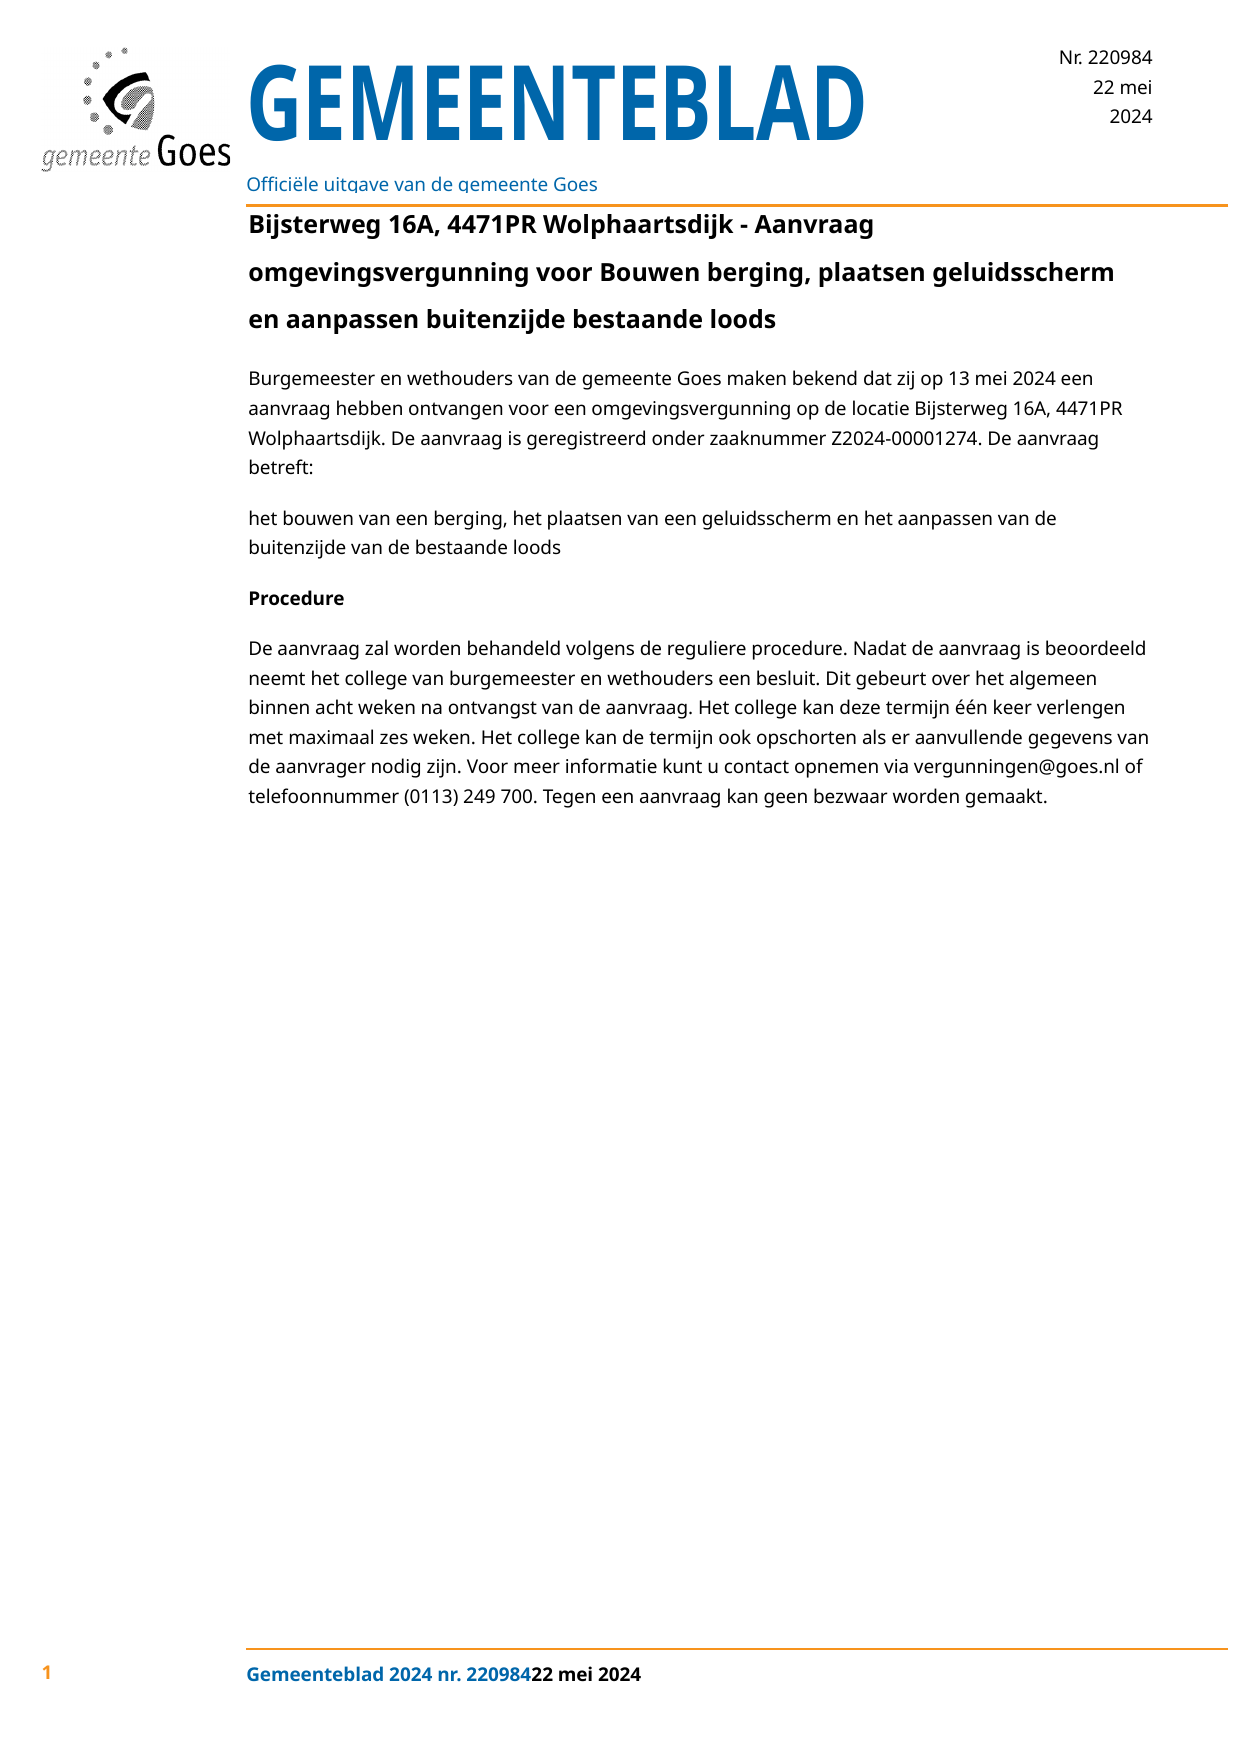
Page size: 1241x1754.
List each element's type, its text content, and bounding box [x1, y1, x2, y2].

text Bijsterweg 16A, 4471PR Wolphaartsdijk - Aanvraag omgevingsvergunning voor Bouwen berging, plaatsen geluidsscherm en aanpassen buitenzijde bestaande loods [248, 207, 1152, 336]
picture [41, 47, 231, 172]
text Procedure [248, 585, 1152, 610]
text Burgemeester en wethouders van de gemeente Goes maken bekend dat zij op 13 mei 2024 een aanvraag hebben ontvangen voor een omgevingsvergunning op de locatie Bijsterweg 16A, 4471PR Wolphaartsdijk. De aanvraag is geregistreerd onder zaaknummer Z2024-00001274. De aanvraag betreft: [248, 366, 1152, 480]
text het bouwen van een berging, het plaatsen van een geluidsscherm en het aanpassen van de buitenzijde van de bestaande loods [248, 505, 1152, 560]
text De aanvraag zal worden behandeld volgens de reguliere procedure. Nadat de aanvraag is beoordeeld neemt het college van burgemeester en wethouders een besluit. Dit gebeurt over het algemeen binnen acht weken na ontvangst van de aanvraag. Het college kan deze termijn één keer verlengen met maximaal zes weken. Het college kan de termijn ook opschorten als er aanvullende gegevens van de aanvrager nodig zijn. Voor meer informatie kunt u contact opnemen via vergunningen@goes.nl of telefoonnummer (0113) 249 700. Tegen een aanvraag kan geen bezwaar worden gemaakt. [248, 635, 1152, 809]
